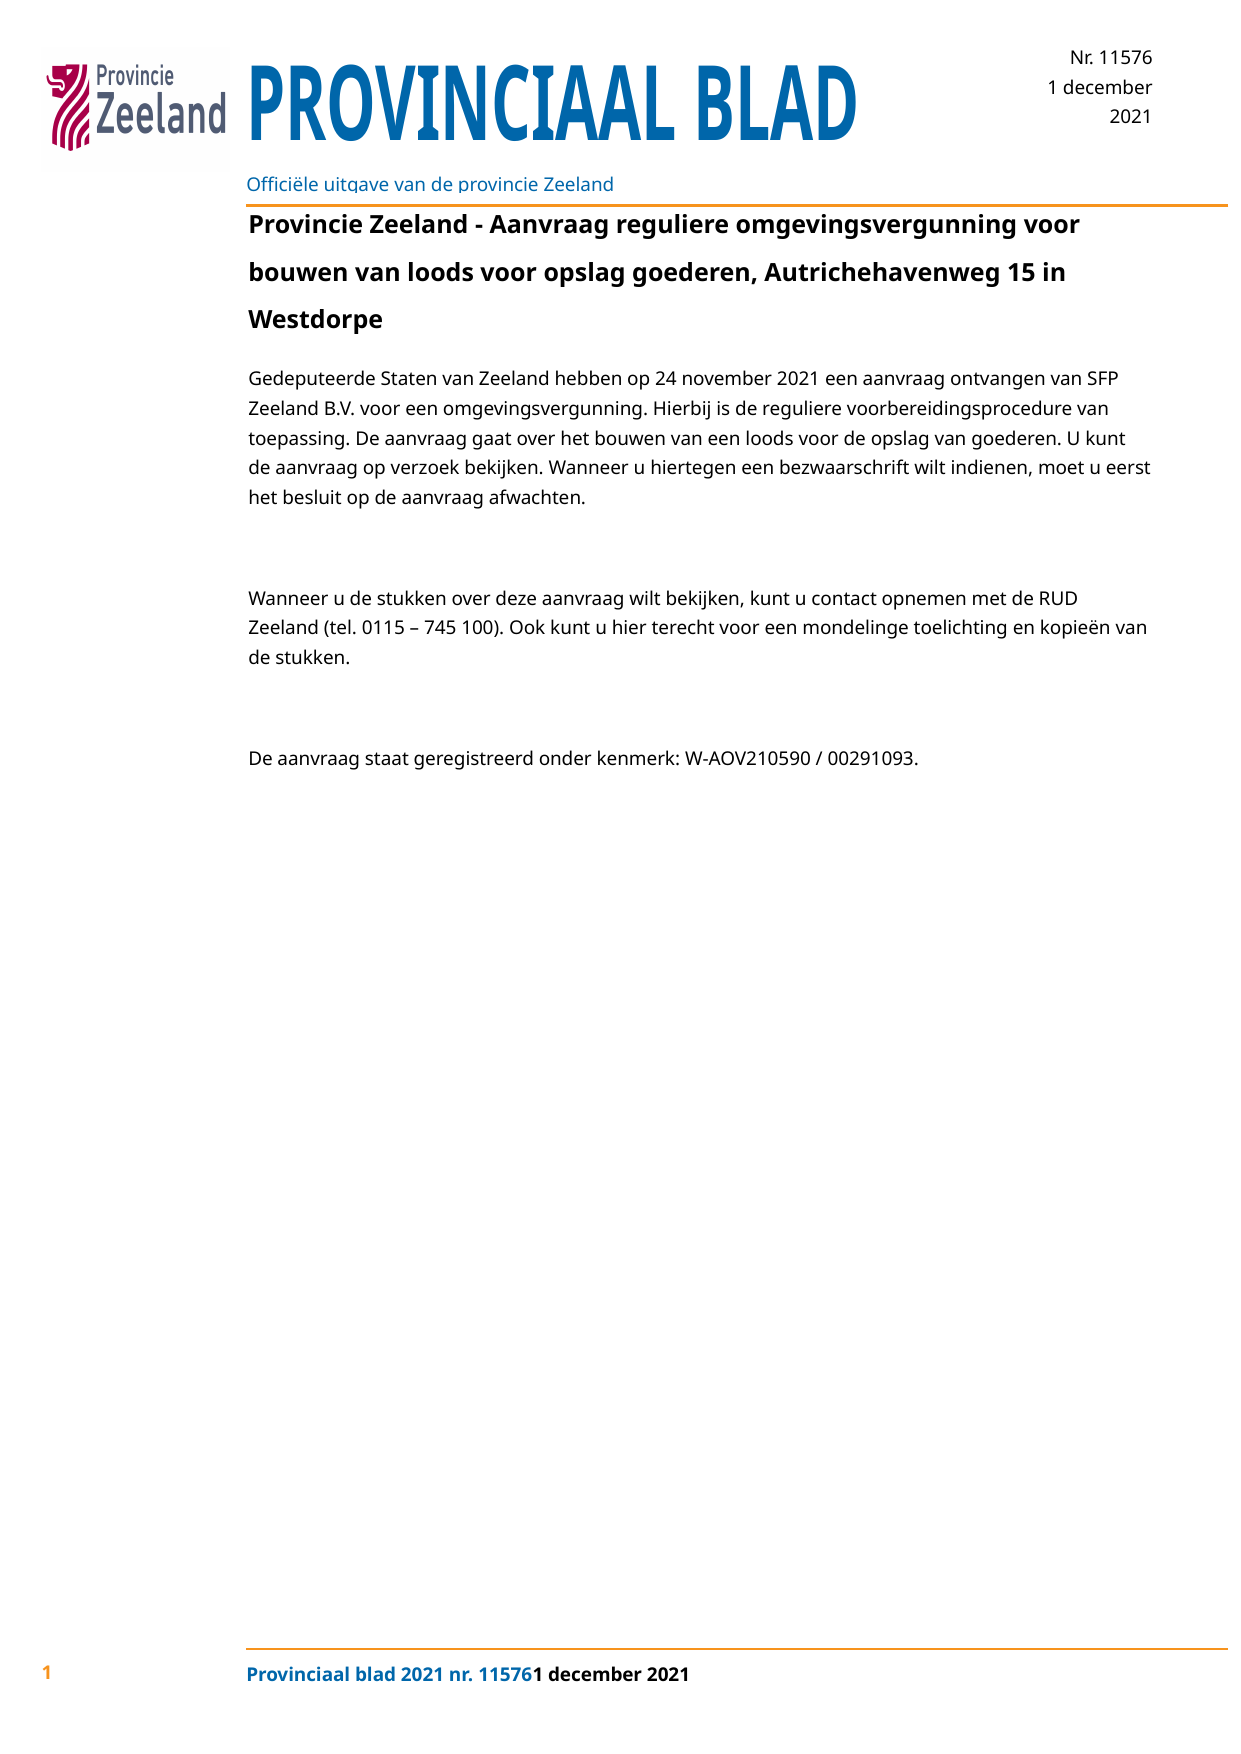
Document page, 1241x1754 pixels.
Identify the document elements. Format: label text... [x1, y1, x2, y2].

text Gedeputeerde Staten van Zeeland hebben op 24 november 2021 een aanvraag ontvangen van SFP Zeeland B.V. voor een omgevingsvergunning. Hierbij is de reguliere voorbereidingsprocedure van toepassing. De aanvraag gaat over het bouwen van een loods voor de opslag van goederen. U kunt de aanvraag op verzoek bekijken. Wanneer u hiertegen een bezwaarschrift wilt indienen, moet u eerst het besluit op de aanvraag afwachten. [248, 366, 1152, 509]
text Provincie Zeeland - Aanvraag reguliere omgevingsvergunning voor bouwen van loods voor opslag goederen, Autrichehavenweg 15 in Westdorpe [248, 207, 1152, 336]
text Wanneer u de stukken over deze aanvraag wilt bekijken, kunt u contact opnemen met de RUD Zeeland (tel. 0115 – 745 100). Ook kunt u hier terecht voor een mondelinge toelichting en kopieën van de stukken. [248, 585, 1152, 669]
text De aanvraag staat geregistreerd onder kenmerk: W-AOV210590 / 00291093. [248, 745, 1152, 770]
picture [41, 47, 231, 172]
